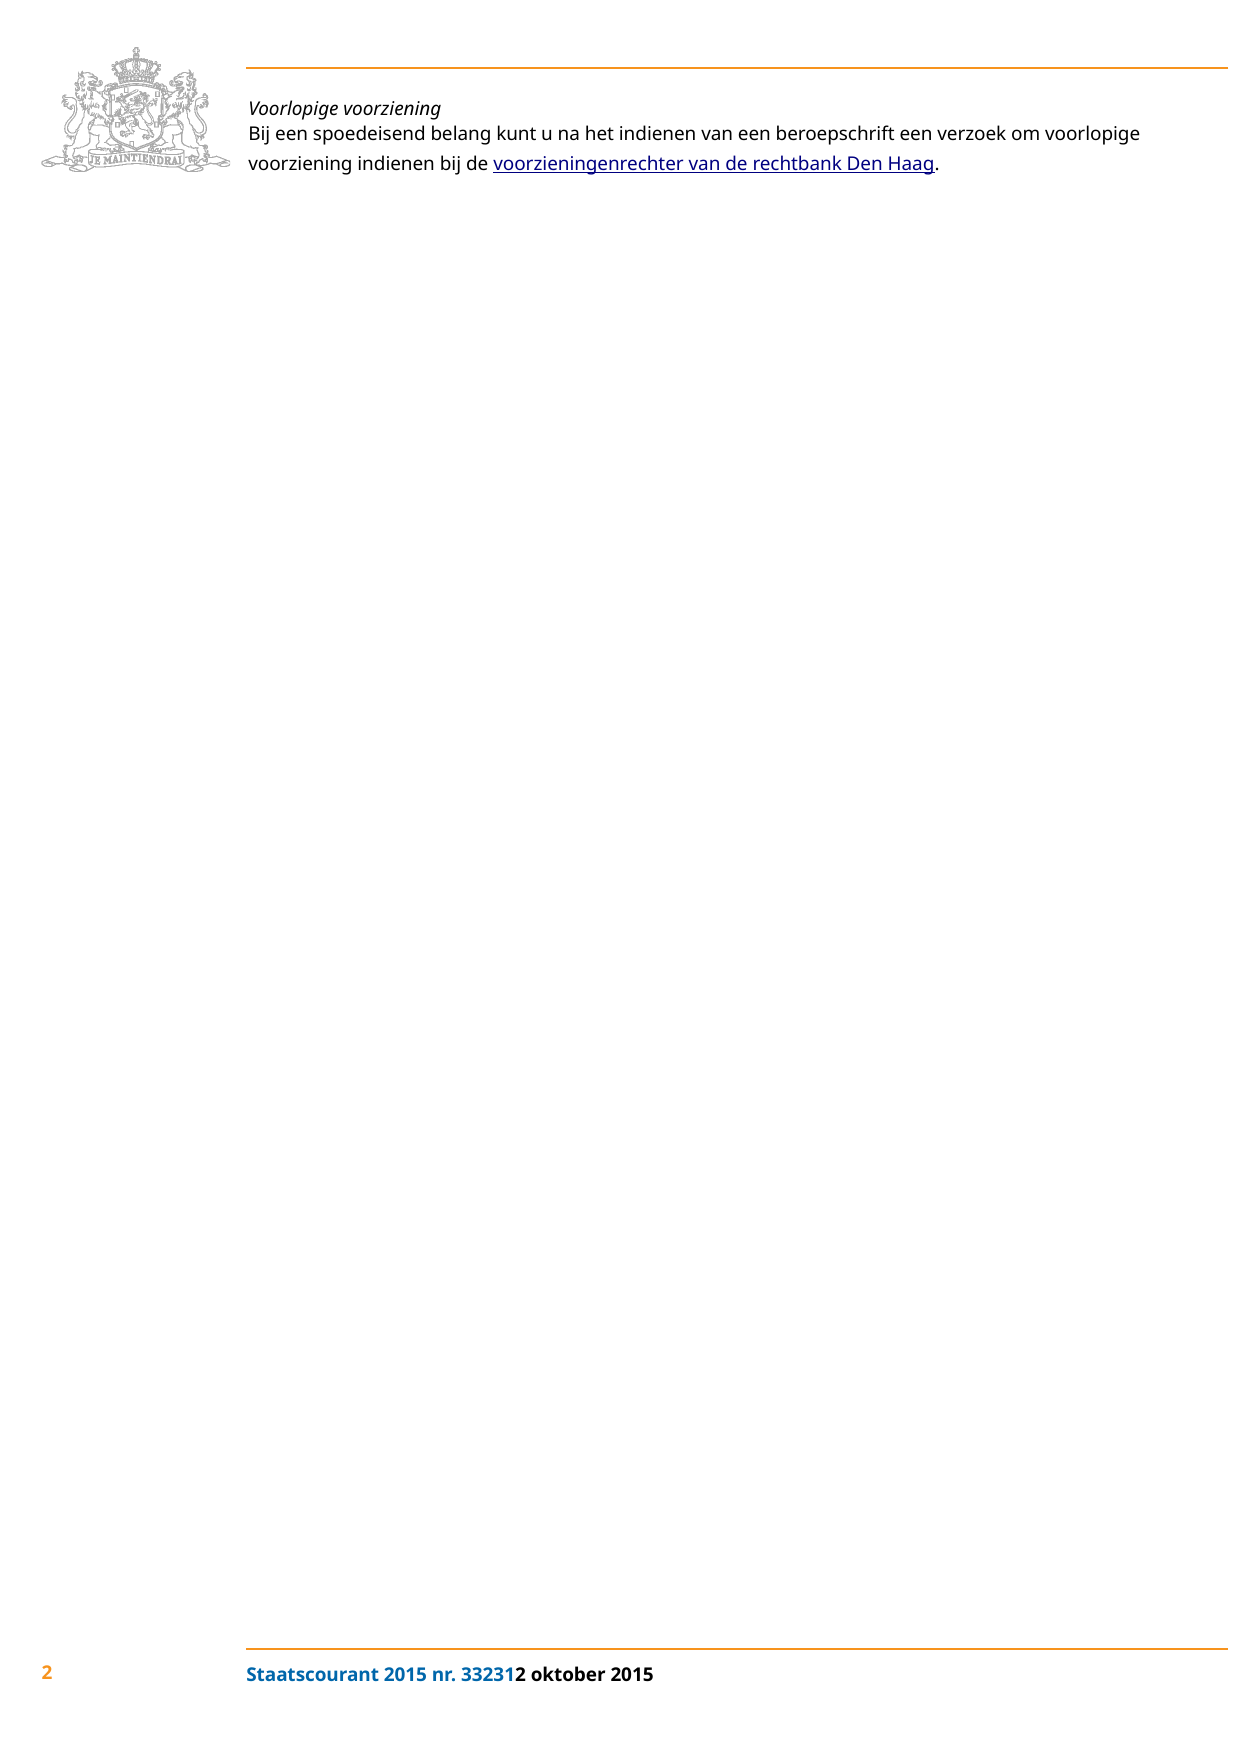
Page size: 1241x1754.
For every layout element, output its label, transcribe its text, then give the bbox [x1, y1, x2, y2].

picture [41, 47, 231, 172]
text Voorlopige voorziening [248, 95, 1152, 121]
text Bij een spoedeisend belang kunt u na het indienen van een beroepschrift een verzoek om voorlopige voorziening indienen bij de voorzieningenrechter van de rechtbank Den Haag. [248, 121, 1152, 176]
